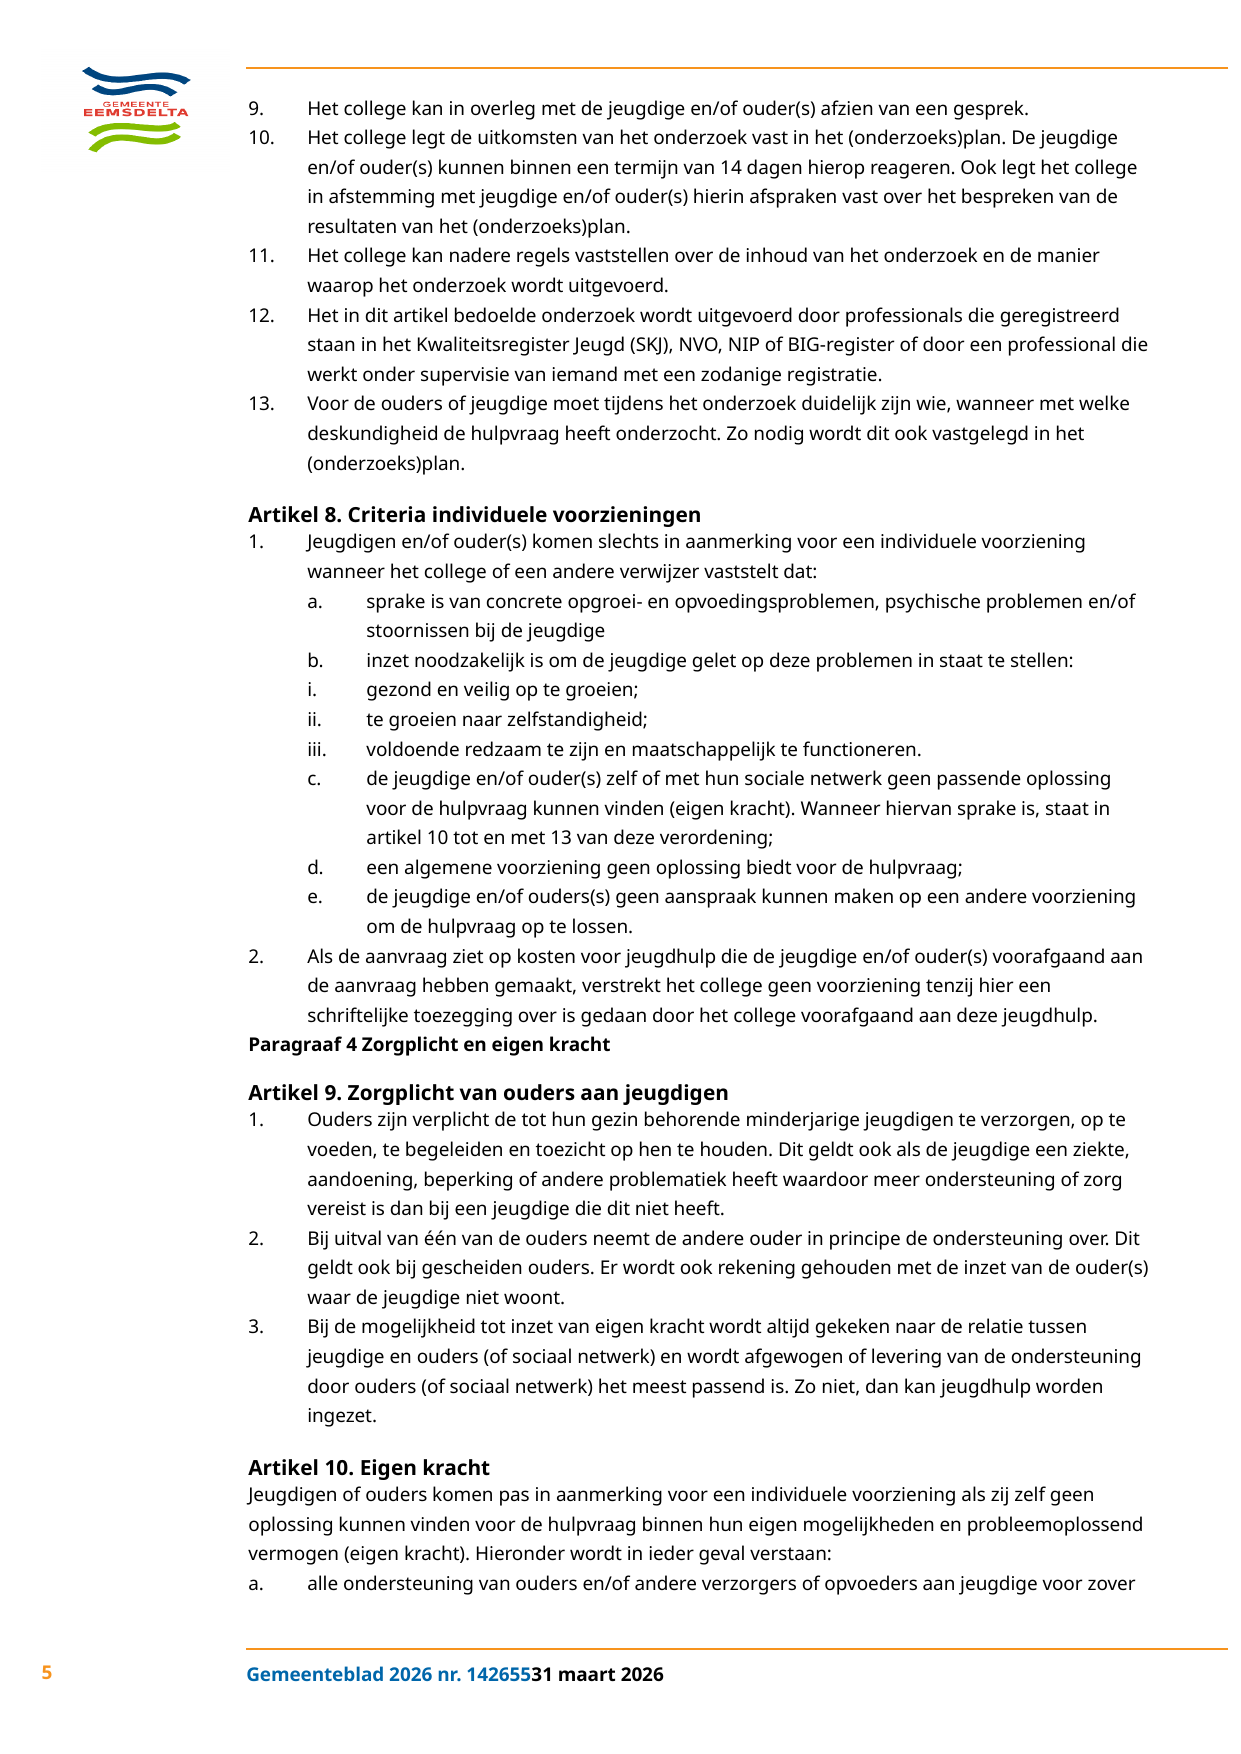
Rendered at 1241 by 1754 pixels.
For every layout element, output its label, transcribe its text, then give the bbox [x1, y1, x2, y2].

list alle ondersteuning van ouders en/of andere verzorgers of opvoeders aan jeugdige voor zover [248, 1570, 1152, 1596]
picture [41, 47, 231, 172]
list Het college kan in overleg met de jeugdige en/of ouder(s) afzien van een gesprek. [248, 95, 1152, 121]
text Jeugdigen of ouders komen pas in aanmerking voor een individuele voorziening als zij zelf geen oplossing kunnen vinden voor de hulpvraag binnen hun eigen mogelijkheden en probleemoplossend vermogen (eigen kracht). Hieronder wordt in ieder geval verstaan: [248, 1481, 1152, 1566]
list Bij de mogelijkheid tot inzet van eigen kracht wordt altijd gekeken naar de relatie tussen jeugdige en ouders (of sociaal netwerk) en wordt afgewogen of levering van de ondersteuning door ouders (of sociaal netwerk) het meest passend is. Zo niet, dan kan jeugdhulp worden ingezet. [248, 1314, 1152, 1428]
list voldoende redzaam te zijn en maatschappelijk te functioneren. [307, 736, 1152, 761]
list Bij uitval van één van de ouders neemt de andere ouder in principe de ondersteuning over. Dit geldt ook bij gescheiden ouders. Er wordt ook rekening gehouden met de inzet van de ouder(s) waar de jeugdige niet woont. [248, 1225, 1152, 1310]
list de jeugdige en/of ouders(s) geen aanspraak kunnen maken op een andere voorziening om de hulpvraag op te lossen. [307, 884, 1152, 939]
text Paragraaf 4 Zorgplicht en eigen kracht [248, 1032, 1152, 1057]
list Voor de ouders of jeugdige moet tijdens het onderzoek duidelijk zijn wie, wanneer met welke deskundigheid de hulpvraag heeft onderzocht. Zo nodig wordt dit ook vastgelegd in het (onderzoeks)plan. [248, 391, 1152, 476]
list te groeien naar zelfstandigheid; [307, 706, 1152, 732]
text Artikel 8. Criteria individuele voorzieningen [248, 500, 1152, 529]
list Als de aanvraag ziet op kosten voor jeugdhulp die de jeugdige en/of ouder(s) voorafgaand aan de aanvraag hebben gemaakt, verstrekt het college geen voorziening tenzij hier een schriftelijke toezegging over is gedaan door het college voorafgaand aan deze jeugdhulp. [248, 943, 1152, 1028]
list gezond en veilig op te groeien; [307, 677, 1152, 702]
list een algemene voorziening geen oplossing biedt voor de hulpvraag; [307, 854, 1152, 880]
list Het college legt de uitkomsten van het onderzoek vast in het (onderzoeks)plan. De jeugdige en/of ouder(s) kunnen binnen een termijn van 14 dagen hierop reageren. Ook legt het college in afstemming met jeugdige en/of ouder(s) hierin afspraken vast over het bespreken van de resultaten van het (onderzoeks)plan. [248, 124, 1152, 239]
text Artikel 10. Eigen kracht [248, 1453, 1152, 1481]
list Jeugdigen en/of ouder(s) komen slechts in aanmerking voor een individuele voorziening wanneer het college of een andere verwijzer vaststelt dat: [248, 529, 1152, 584]
list Het in dit artikel bedoelde onderzoek wordt uitgevoerd door professionals die geregistreerd staan in het Kwaliteitsregister Jeugd (SKJ), NVO, NIP of BIG-register of door een professional die werkt onder supervisie van iemand met een zodanige registratie. [248, 302, 1152, 387]
list Het college kan nadere regels vaststellen over de inhoud van het onderzoek en de manier waarop het onderzoek wordt uitgevoerd. [248, 243, 1152, 298]
text Artikel 9. Zorgplicht van ouders aan jeugdigen [248, 1078, 1152, 1107]
list Ouders zijn verplicht de tot hun gezin behorende minderjarige jeugdigen te verzorgen, op te voeden, te begeleiden en toezicht op hen te houden. Dit geldt ook als de jeugdige een ziekte, aandoening, beperking of andere problematiek heeft waardoor meer ondersteuning of zorg vereist is dan bij een jeugdige die dit niet heeft. [248, 1107, 1152, 1221]
list de jeugdige en/of ouder(s) zelf of met hun sociale netwerk geen passende oplossing voor de hulpvraag kunnen vinden (eigen kracht). Wanneer hiervan sprake is, staat in artikel 10 tot en met 13 van deze verordening; [307, 765, 1152, 850]
list sprake is van concrete opgroei- en opvoedingsproblemen, psychische problemen en/of stoornissen bij de jeugdige [307, 588, 1152, 643]
list inzet noodzakelijk is om de jeugdige gelet op deze problemen in staat te stellen: [307, 647, 1152, 673]
